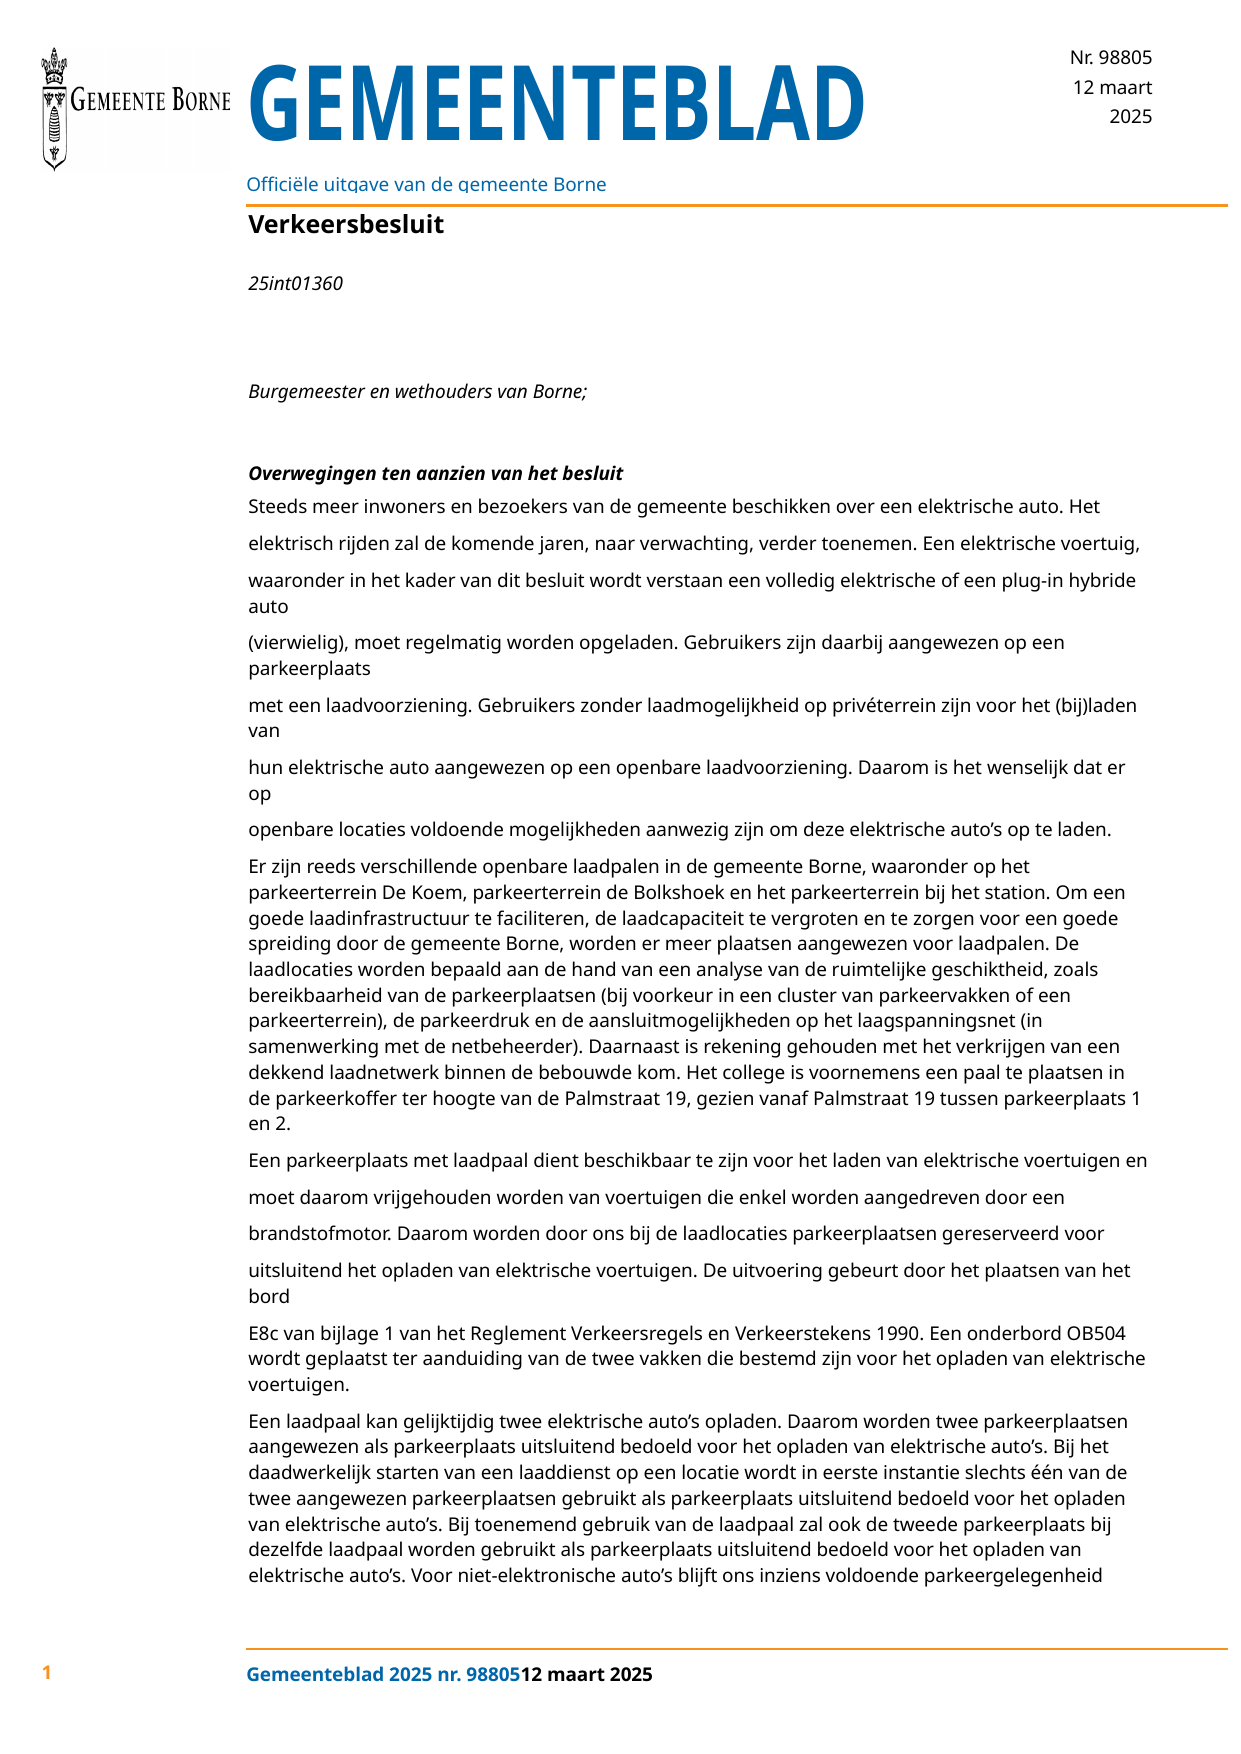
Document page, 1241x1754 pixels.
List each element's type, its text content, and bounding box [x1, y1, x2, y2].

text hun elektrische auto aangewezen op een openbare laadvoorziening. Daarom is het wenselijk dat er op [248, 754, 1152, 806]
text E8c van bijlage 1 van het Reglement Verkeersregels en Verkeerstekens 1990. Een onderbord OB504 wordt geplaatst ter aanduiding van de twee vakken die bestemd zijn voor het opladen van elektrische voertuigen. [248, 1320, 1152, 1397]
text (vierwielig), moet regelmatig worden opgeladen. Gebruikers zijn daarbij aangewezen op een parkeerplaats [248, 629, 1152, 681]
text Een parkeerplaats met laadpaal dient beschikbaar te zijn voor het laden van elektrische voertuigen en [248, 1147, 1152, 1173]
text Er zijn reeds verschillende openbare laadpalen in de gemeente Borne, waaronder op het parkeerterrein De Koem, parkeerterrein de Bolkshoek en het parkeerterrein bij het station. Om een goede laadinfrastructuur te faciliteren, de laadcapaciteit te vergroten en te zorgen voor een goede spreiding door de gemeente Borne, worden er meer plaatsen aangewezen voor laadpalen. De laadlocaties worden bepaald aan de hand van een analyse van de ruimtelijke geschiktheid, zoals bereikbaarheid van de parkeerplaatsen (bij voorkeur in een cluster van parkeervakken of een parkeerterrein), de parkeerdruk en de aansluitmogelijkheden op het laagspanningsnet (in samenwerking met de netbeheerder). Daarnaast is rekening gehouden met het verkrijgen van een dekkend laadnetwerk binnen de bebouwde kom. Het college is voornemens een paal te plaatsen in de parkeerkoffer ter hoogte van de Palmstraat 19, gezien vanaf Palmstraat 19 tussen parkeerplaats 1 en 2. [248, 853, 1152, 1136]
text Steeds meer inwoners en bezoekers van de gemeente beschikken over een elektrische auto. Het [248, 494, 1152, 519]
text uitsluitend het opladen van elektrische voertuigen. De uitvoering gebeurt door het plaatsen van het bord [248, 1257, 1152, 1309]
text Een laadpaal kan gelijktijdig twee elektrische auto’s opladen. Daarom worden twee parkeerplaatsen aangewezen als parkeerplaats uitsluitend bedoeld voor het opladen van elektrische auto’s. Bij het daadwerkelijk starten van een laaddienst op een locatie wordt in eerste instantie slechts één van de twee aangewezen parkeerplaatsen gebruikt als parkeerplaats uitsluitend bedoeld voor het opladen van elektrische auto’s. Bij toenemend gebruik van de laadpaal zal ook de tweede parkeerplaats bij dezelfde laadpaal worden gebruikt als parkeerplaats uitsluitend bedoeld voor het opladen van elektrische auto’s. Voor niet-elektronische auto’s blijft ons inziens voldoende parkeergelegenheid [248, 1408, 1152, 1588]
text waaronder in het kader van dit besluit wordt verstaan een volledig elektrische of een plug-in hybride auto [248, 567, 1152, 618]
text elektrisch rijden zal de komende jaren, naar verwachting, verder toenemen. Een elektrische voertuig, [248, 530, 1152, 556]
text 25int01360 [248, 270, 1152, 296]
text Verkeersbesluit [248, 207, 1152, 241]
text met een laadvoorziening. Gebruikers zonder laadmogelijkheid op privéterrein zijn voor het (bij)laden van [248, 692, 1152, 743]
text openbare locaties voldoende mogelijkheden aanwezig zijn om deze elektrische auto’s op te laden. [248, 817, 1152, 842]
picture [41, 47, 231, 172]
text Overwegingen ten aanzien van het besluit [248, 460, 1152, 485]
text Burgemeester en wethouders van Borne; [248, 378, 1152, 404]
text brandstofmotor. Daarom worden door ons bij de laadlocaties parkeerplaatsen gereserveerd voor [248, 1221, 1152, 1246]
text moet daarom vrijgehouden worden van voertuigen die enkel worden aangedreven door een [248, 1184, 1152, 1210]
